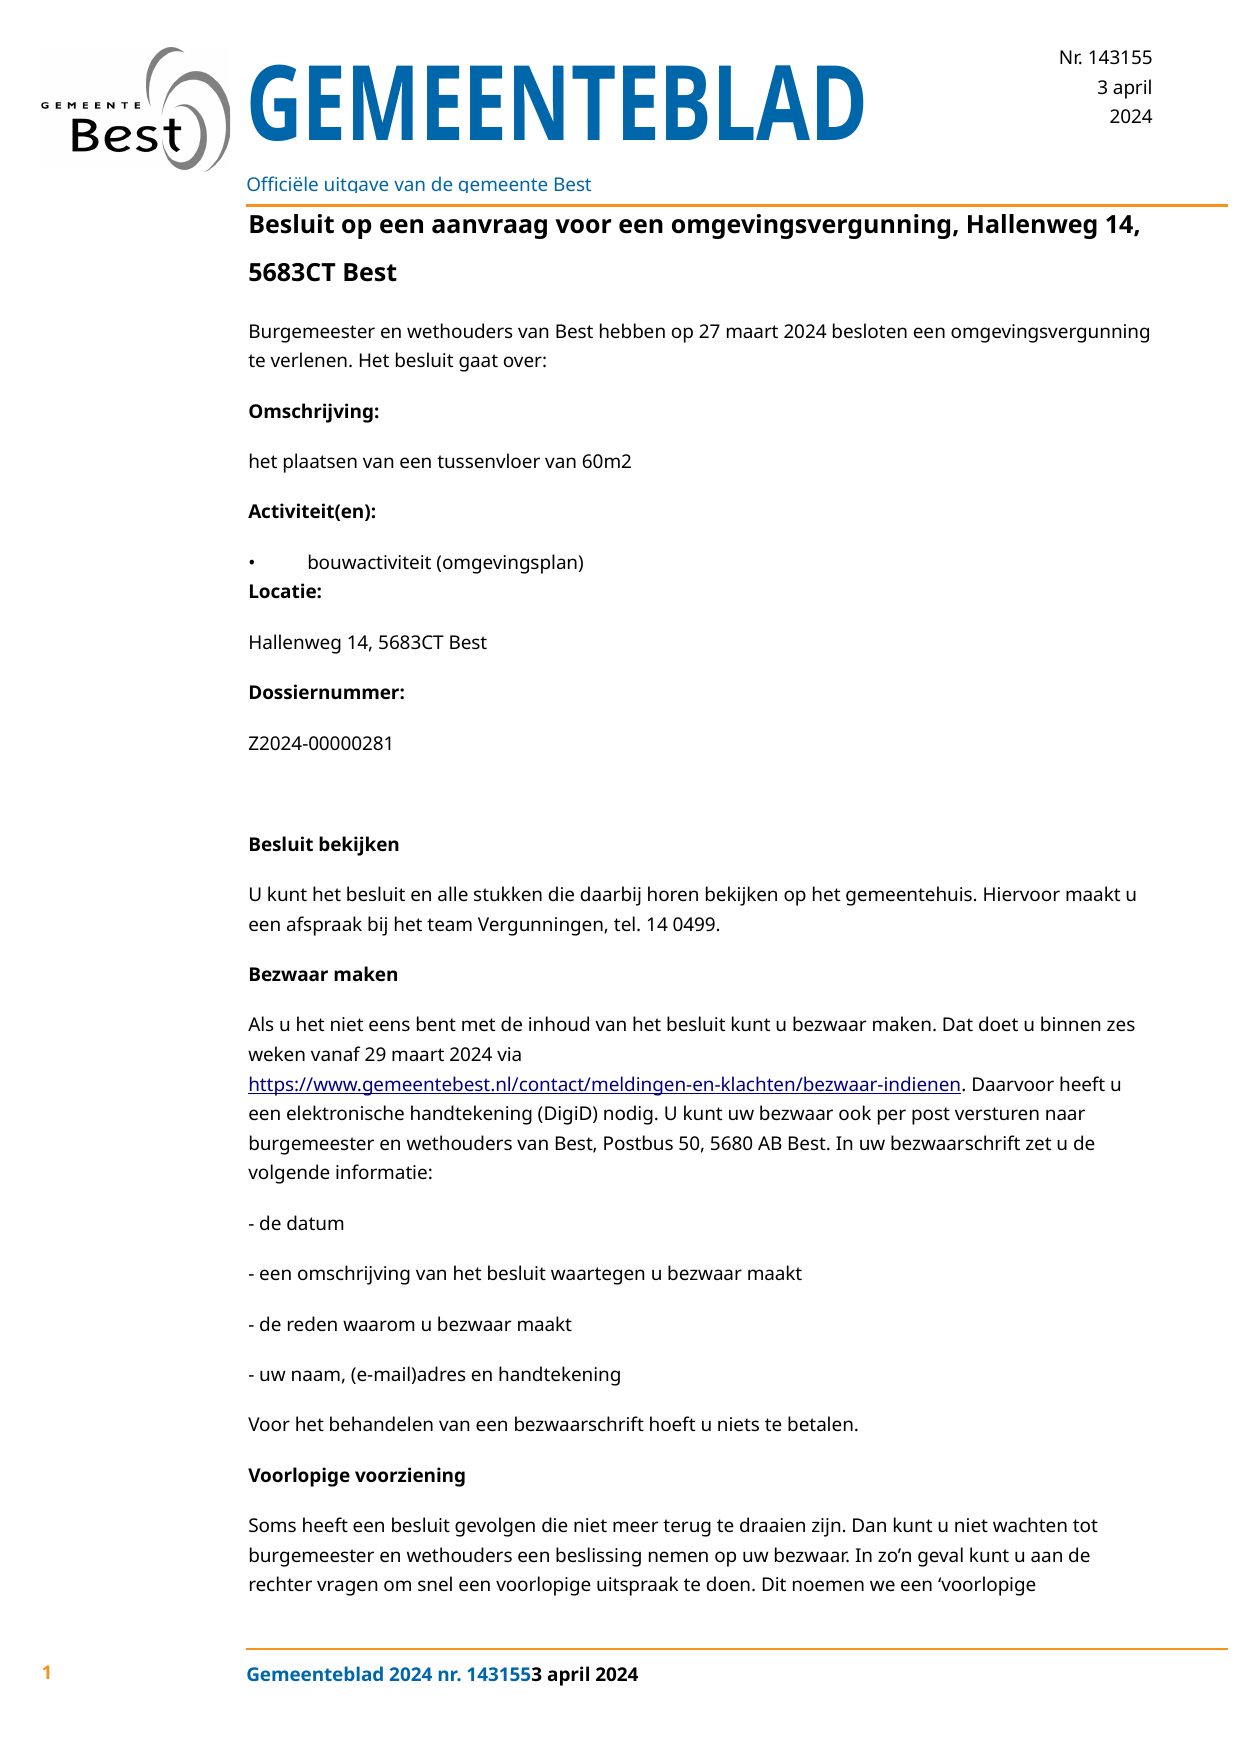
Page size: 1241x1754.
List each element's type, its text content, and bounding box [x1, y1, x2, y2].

text Besluit bekijken [248, 831, 1152, 857]
text Omschrijving: [248, 398, 1152, 424]
text Activiteit(en): [248, 499, 1152, 524]
text Dossiernummer: [248, 679, 1152, 705]
text Besluit op een aanvraag voor een omgevingsvergunning, Hallenweg 14, 5683CT Best [248, 207, 1152, 288]
text het plaatsen van een tussenvloer van 60m2 [248, 448, 1152, 474]
text Z2024-00000281 [248, 730, 1152, 756]
text Locatie: [248, 579, 1152, 604]
text - uw naam, (e-mail)adres en handtekening [248, 1361, 1152, 1387]
text - de reden waarom u bezwaar maakt [248, 1311, 1152, 1337]
text Bezwaar maken [248, 961, 1152, 987]
text Hallenweg 14, 5683CT Best [248, 629, 1152, 655]
text Als u het niet eens bent met de inhoud van het besluit kunt u bezwaar maken. Dat doet u binnen zes weken vanaf 29 maart 2024 via https://www.gemeentebest.nl/contact/meldingen-en-klachten/bezwaar-indienen. Daarvoor heeft u een elektronische handtekening (DigiD) nodig. U kunt uw bezwaar ook per post versturen naar burgemeester en wethouders van Best, Postbus 50, 5680 AB Best. In uw bezwaarschrift zet u de volgende informatie: [248, 1012, 1152, 1185]
text Voorlopige voorziening [248, 1462, 1152, 1488]
text Burgemeester en wethouders van Best hebben op 27 maart 2024 besloten een omgevingsvergunning te verlenen. Het besluit gaat over: [248, 318, 1152, 373]
text Voor het behandelen van een bezwaarschrift hoeft u niets te betalen. [248, 1412, 1152, 1437]
text - een omschrijving van het besluit waartegen u bezwaar maakt [248, 1260, 1152, 1286]
text U kunt het besluit en alle stukken die daarbij horen bekijken op het gemeentehuis. Hiervoor maakt u een afspraak bij het team Vergunningen, tel. 14 0499. [248, 881, 1152, 937]
text Soms heeft een besluit gevolgen die niet meer terug te draaien zijn. Dan kunt u niet wachten tot burgemeester en wethouders een beslissing nemen op uw bezwaar. In zo’n geval kunt u aan de rechter vragen om snel een voorlopige uitspraak te doen. Dit noemen we een ‘voorlopige [248, 1512, 1152, 1597]
list bouwactiviteit (omgevingsplan) [248, 549, 1152, 575]
text - de datum [248, 1210, 1152, 1236]
picture [41, 47, 231, 172]
